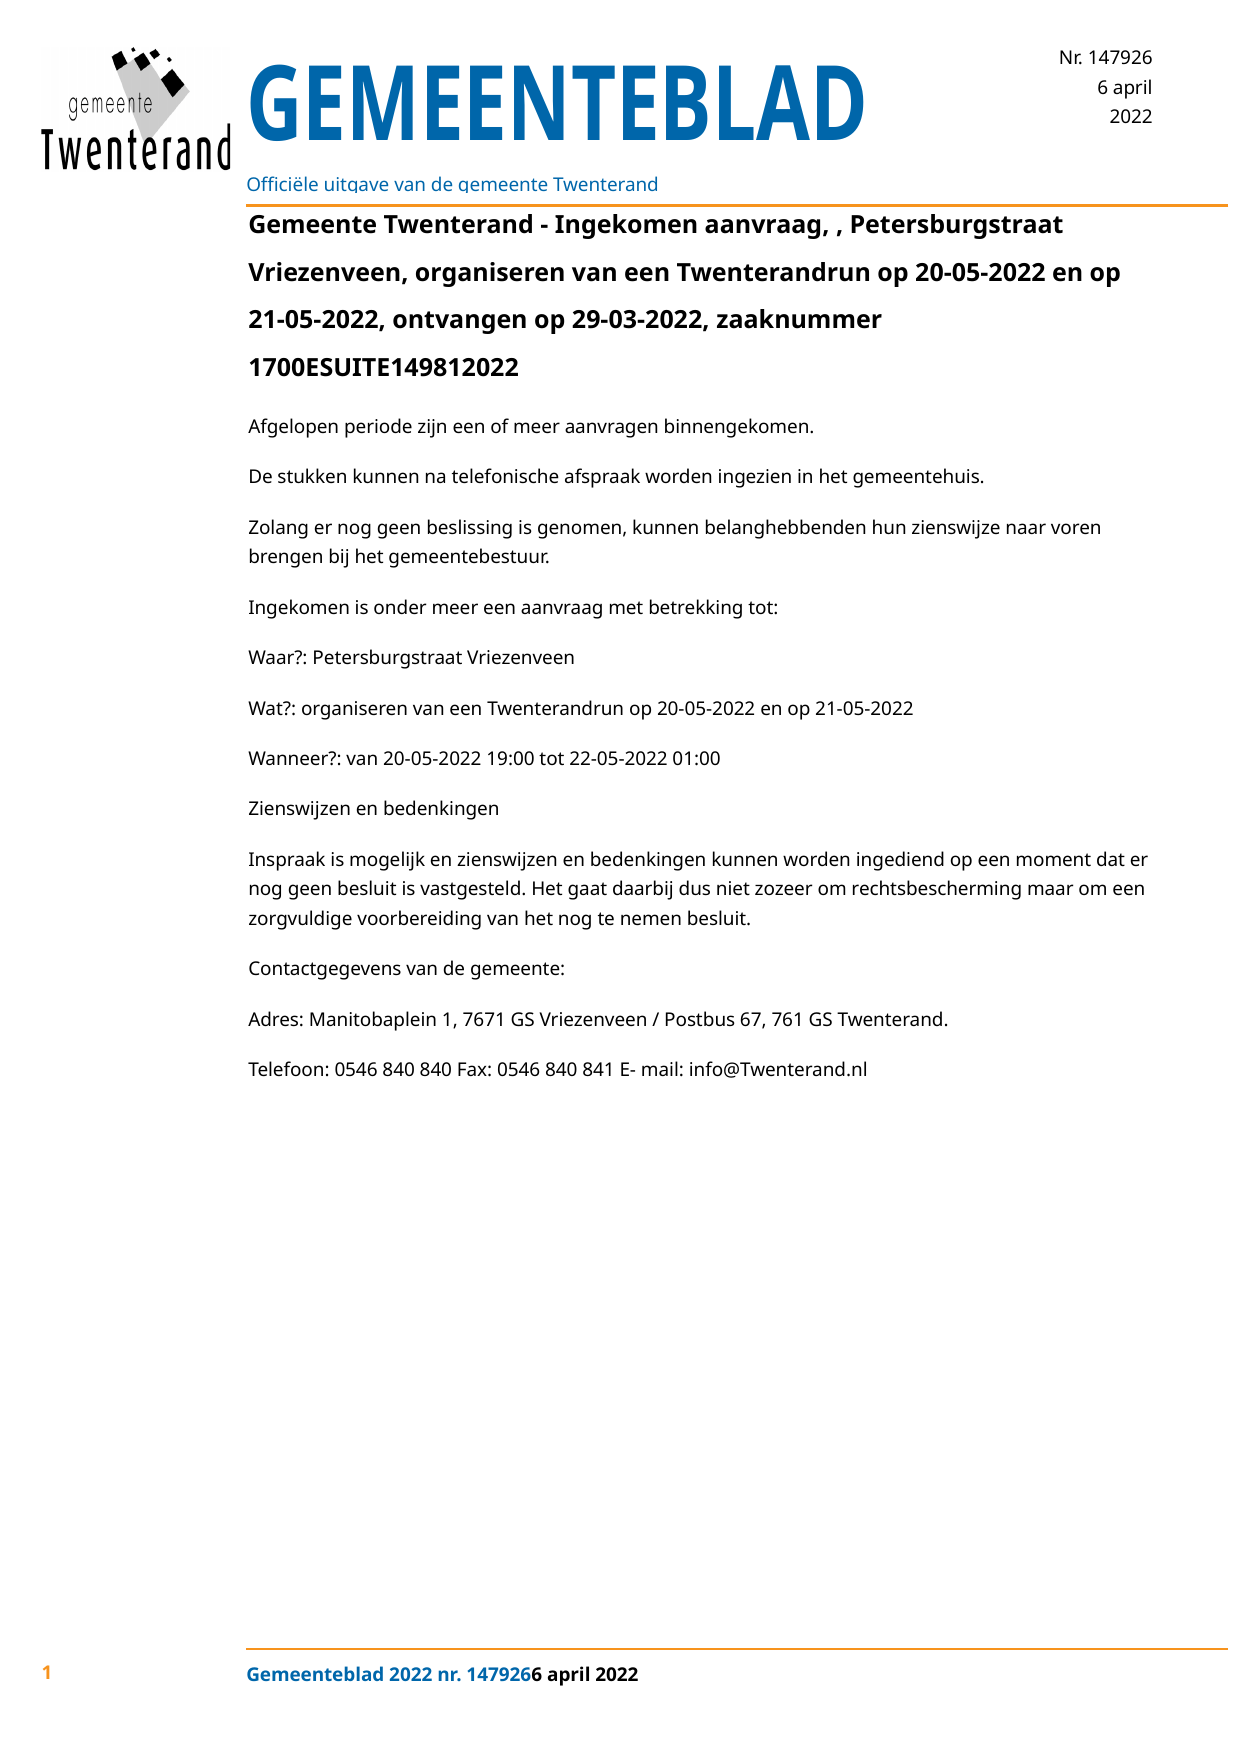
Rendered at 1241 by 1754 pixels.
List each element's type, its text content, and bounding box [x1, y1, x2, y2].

text Wat?: organiseren van een Twenterandrun op 20-05-2022 en op 21-05-2022 [248, 695, 1152, 721]
text Waar?: Petersburgstraat Vriezenveen [248, 644, 1152, 670]
picture [41, 47, 231, 172]
text Gemeente Twenterand - Ingekomen aanvraag, , Petersburgstraat Vriezenveen, organiseren van een Twenterandrun op 20-05-2022 en op 21-05-2022, ontvangen op 29-03-2022, zaaknummer 1700ESUITE149812022 [248, 207, 1152, 384]
text Wanneer?: van 20-05-2022 19:00 tot 22-05-2022 01:00 [248, 745, 1152, 771]
text Inspraak is mogelijk en zienswijzen en bedenkingen kunnen worden ingediend op een moment dat er nog geen besluit is vastgesteld. Het gaat daarbij dus niet zozeer om rechtsbescherming maar om een zorgvuldige voorbereiding van het nog te nemen besluit. [248, 846, 1152, 931]
text Zolang er nog geen beslissing is genomen, kunnen belanghebbenden hun zienswijze naar voren brengen bij het gemeentebestuur. [248, 514, 1152, 569]
text Ingekomen is onder meer een aanvraag met betrekking tot: [248, 594, 1152, 620]
text Zienswijzen en bedenkingen [248, 796, 1152, 821]
text Contactgegevens van de gemeente: [248, 956, 1152, 981]
text Afgelopen periode zijn een of meer aanvragen binnengekomen. [248, 413, 1152, 439]
text De stukken kunnen na telefonische afspraak worden ingezien in het gemeentehuis. [248, 463, 1152, 489]
text Telefoon: 0546 840 840 Fax: 0546 840 841 E- mail: info@Twenterand.nl [248, 1056, 1152, 1082]
text Adres: Manitobaplein 1, 7671 GS Vriezenveen / Postbus 67, 761 GS Twenterand. [248, 1006, 1152, 1032]
